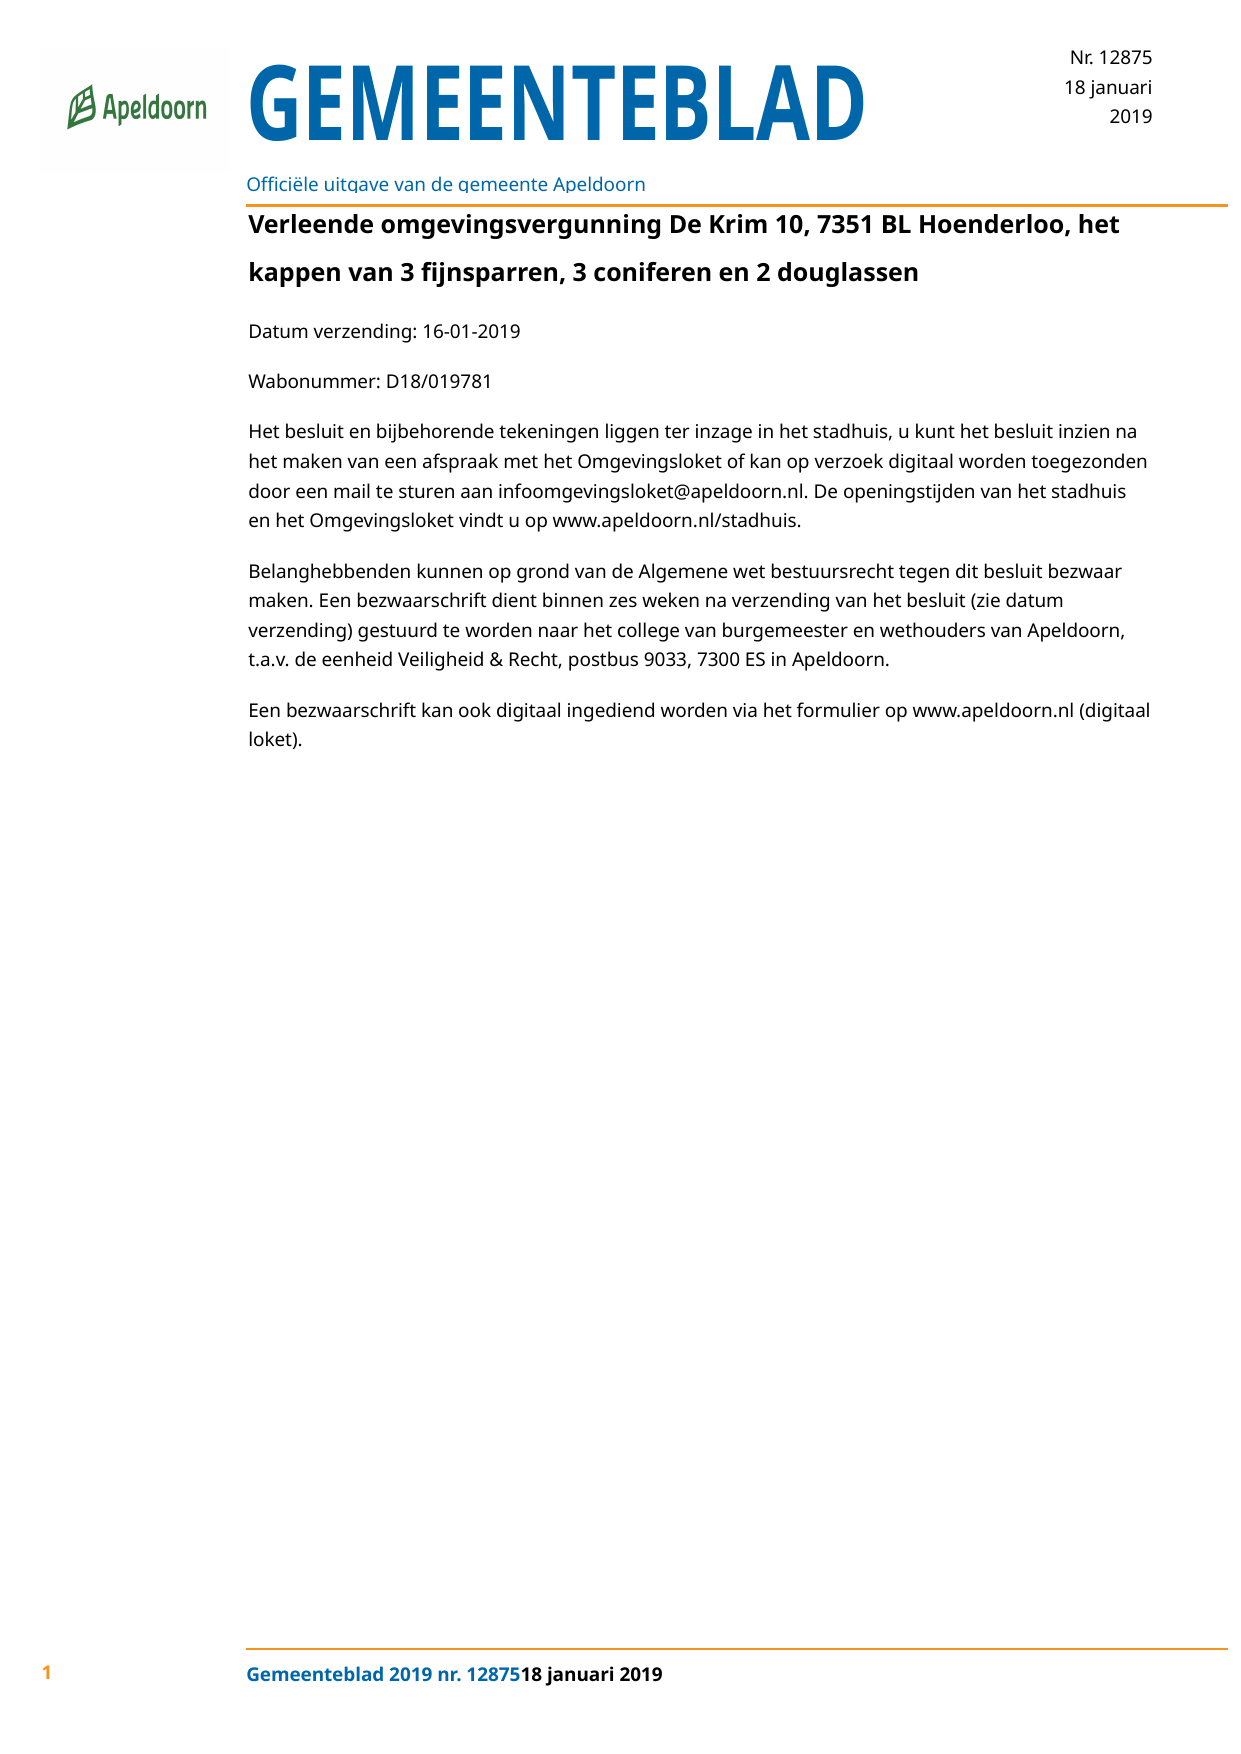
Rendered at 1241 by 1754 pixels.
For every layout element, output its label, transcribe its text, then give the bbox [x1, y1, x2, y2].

text Verleende omgevingsvergunning De Krim 10, 7351 BL Hoenderloo, het kappen van 3 fijnsparren, 3 coniferen en 2 douglassen [248, 207, 1152, 288]
text Het besluit en bijbehorende tekeningen liggen ter inzage in het stadhuis, u kunt het besluit inzien na het maken van een afspraak met het Omgevingsloket of kan op verzoek digitaal worden toegezonden door een mail te sturen aan infoomgevingsloket@apeldoorn.nl. De openingstijden van het stadhuis en het Omgevingsloket vindt u op www.apeldoorn.nl/stadhuis. [248, 419, 1152, 533]
text Een bezwaarschrift kan ook digitaal ingediend worden via het formulier op www.apeldoorn.nl (digitaal loket). [248, 697, 1152, 752]
text Belanghebbenden kunnen op grond van de Algemene wet bestuursrecht tegen dit besluit bezwaar maken. Een bezwaarschrift dient binnen zes weken na verzending van het besluit (zie datum verzending) gestuurd te worden naar het college van burgemeester en wethouders van Apeldoorn, t.a.v. de eenheid Veiligheid & Recht, postbus 9033, 7300 ES in Apeldoorn. [248, 558, 1152, 672]
text Wabonummer: D18/019781 [248, 368, 1152, 394]
text Datum verzending: 16-01-2019 [248, 318, 1152, 344]
picture [41, 47, 231, 172]
